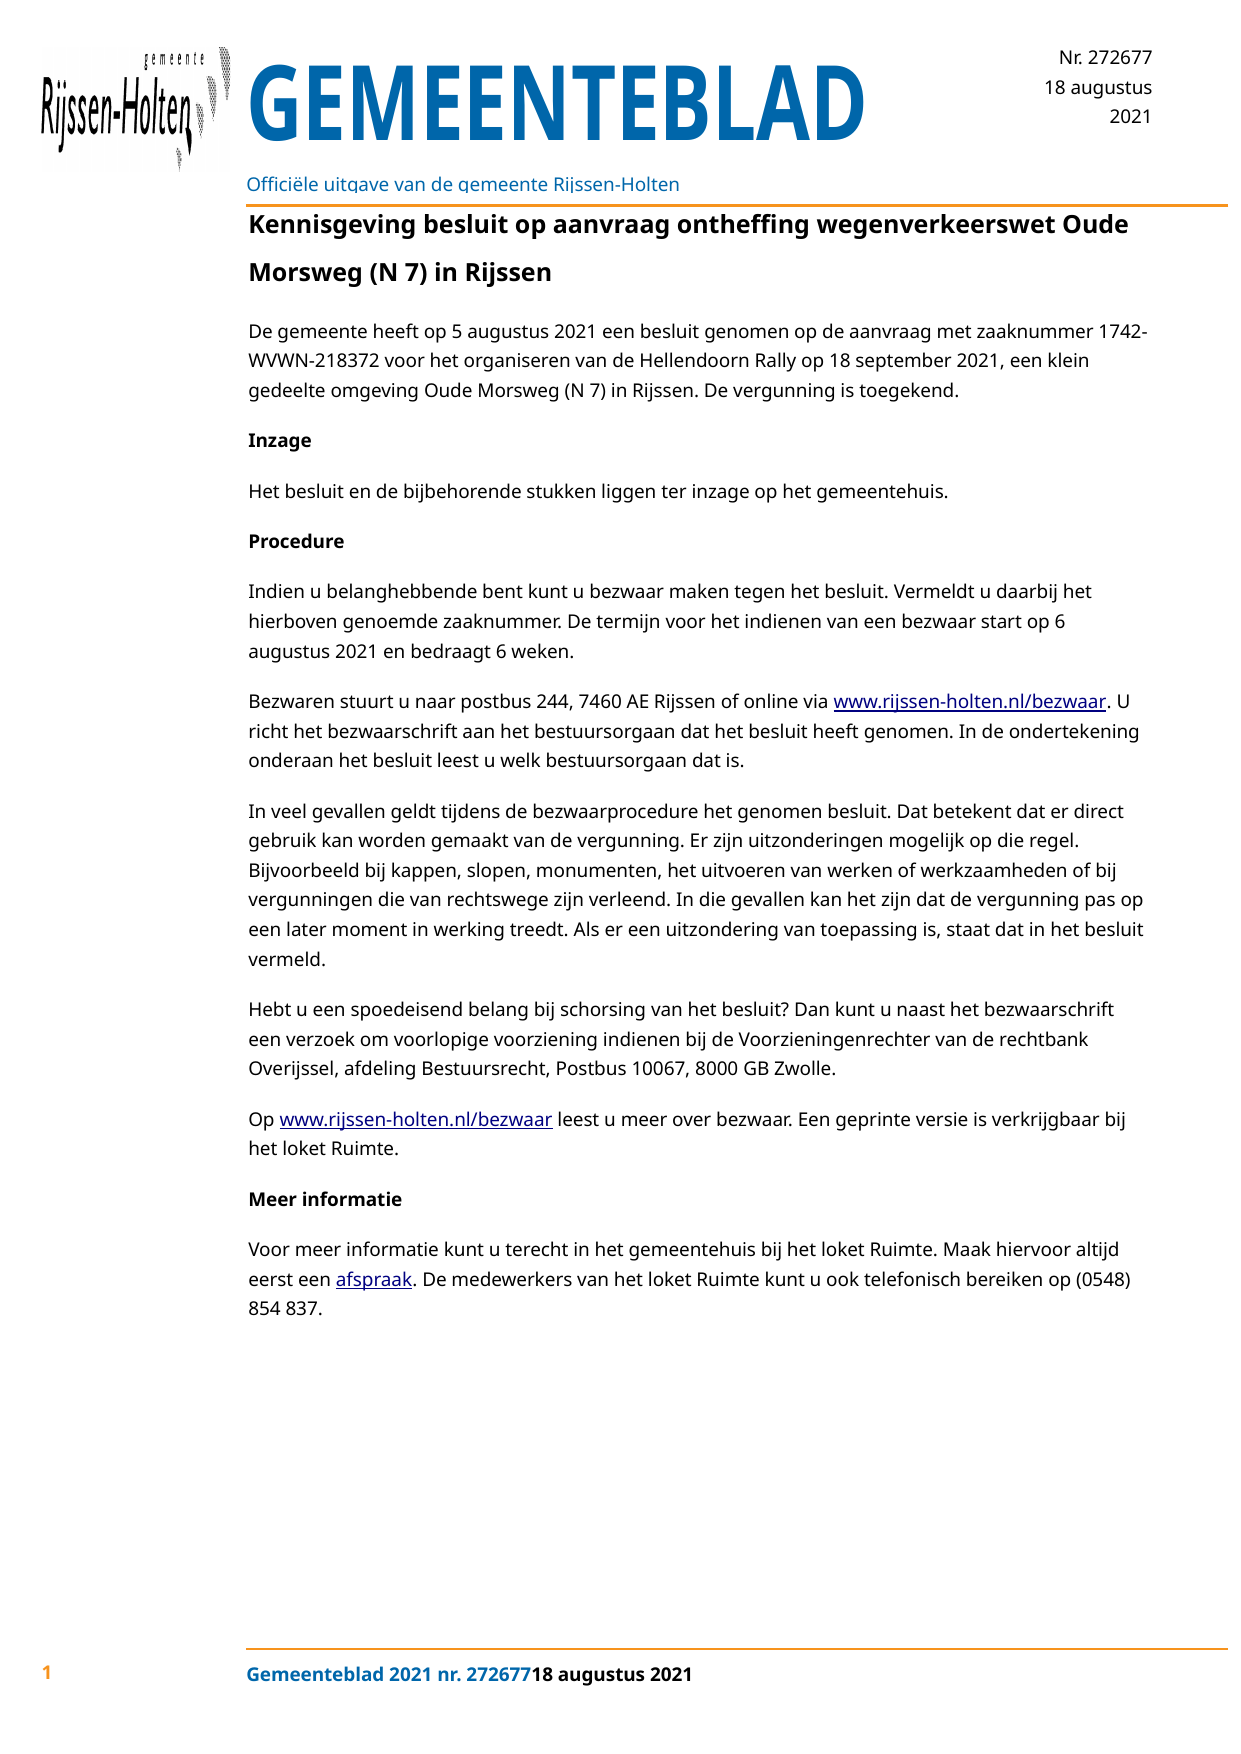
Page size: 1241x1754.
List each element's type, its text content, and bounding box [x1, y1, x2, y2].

text Indien u belanghebbende bent kunt u bezwaar maken tegen het besluit. Vermeldt u daarbij het hierboven genoemde zaaknummer. De termijn voor het indienen van een bezwaar start op 6 augustus 2021 en bedraagt 6 weken. [248, 579, 1152, 664]
text Bezwaren stuurt u naar postbus 244, 7460 AE Rijssen of online via www.rijssen-holten.nl/bezwaar. U richt het bezwaarschrift aan het bestuursorgaan dat het besluit heeft genomen. In de ondertekening onderaan het besluit leest u welk bestuursorgaan dat is. [248, 688, 1152, 773]
text Het besluit en de bijbehorende stukken liggen ter inzage op het gemeentehuis. [248, 478, 1152, 504]
text Kennisgeving besluit op aanvraag ontheffing wegenverkeerswet Oude Morsweg (N 7) in Rijssen [248, 207, 1152, 288]
text Procedure [248, 528, 1152, 554]
text Inzage [248, 427, 1152, 453]
text Hebt u een spoedeisend belang bij schorsing van het besluit? Dan kunt u naast het bezwaarschrift een verzoek om voorlopige voorziening indienen bij de Voorzieningenrechter van de rechtbank Overijssel, afdeling Bestuursrecht, Postbus 10067, 8000 GB Zwolle. [248, 996, 1152, 1081]
text De gemeente heeft op 5 augustus 2021 een besluit genomen op de aanvraag met zaaknummer 1742-WVWN-218372 voor het organiseren van de Hellendoorn Rally op 18 september 2021, een klein gedeelte omgeving Oude Morsweg (N 7) in Rijssen. De vergunning is toegekend. [248, 318, 1152, 403]
picture [41, 47, 231, 172]
text In veel gevallen geldt tijdens de bezwaarprocedure het genomen besluit. Dat betekent dat er direct gebruik kan worden gemaakt van de vergunning. Er zijn uitzonderingen mogelijk op die regel. Bijvoorbeeld bij kappen, slopen, monumenten, het uitvoeren van werken of werkzaamheden of bij vergunningen die van rechtswege zijn verleend. In die gevallen kan het zijn dat de vergunning pas op een later moment in werking treedt. Als er een uitzondering van toepassing is, staat dat in het besluit vermeld. [248, 798, 1152, 972]
text Meer informatie [248, 1186, 1152, 1212]
text Op www.rijssen-holten.nl/bezwaar leest u meer over bezwaar. Een geprinte versie is verkrijgbaar bij het loket Ruimte. [248, 1106, 1152, 1161]
text Voor meer informatie kunt u terecht in het gemeentehuis bij het loket Ruimte. Maak hiervoor altijd eerst een afspraak. De medewerkers van het loket Ruimte kunt u ook telefonisch bereiken op (0548) 854 837. [248, 1236, 1152, 1321]
